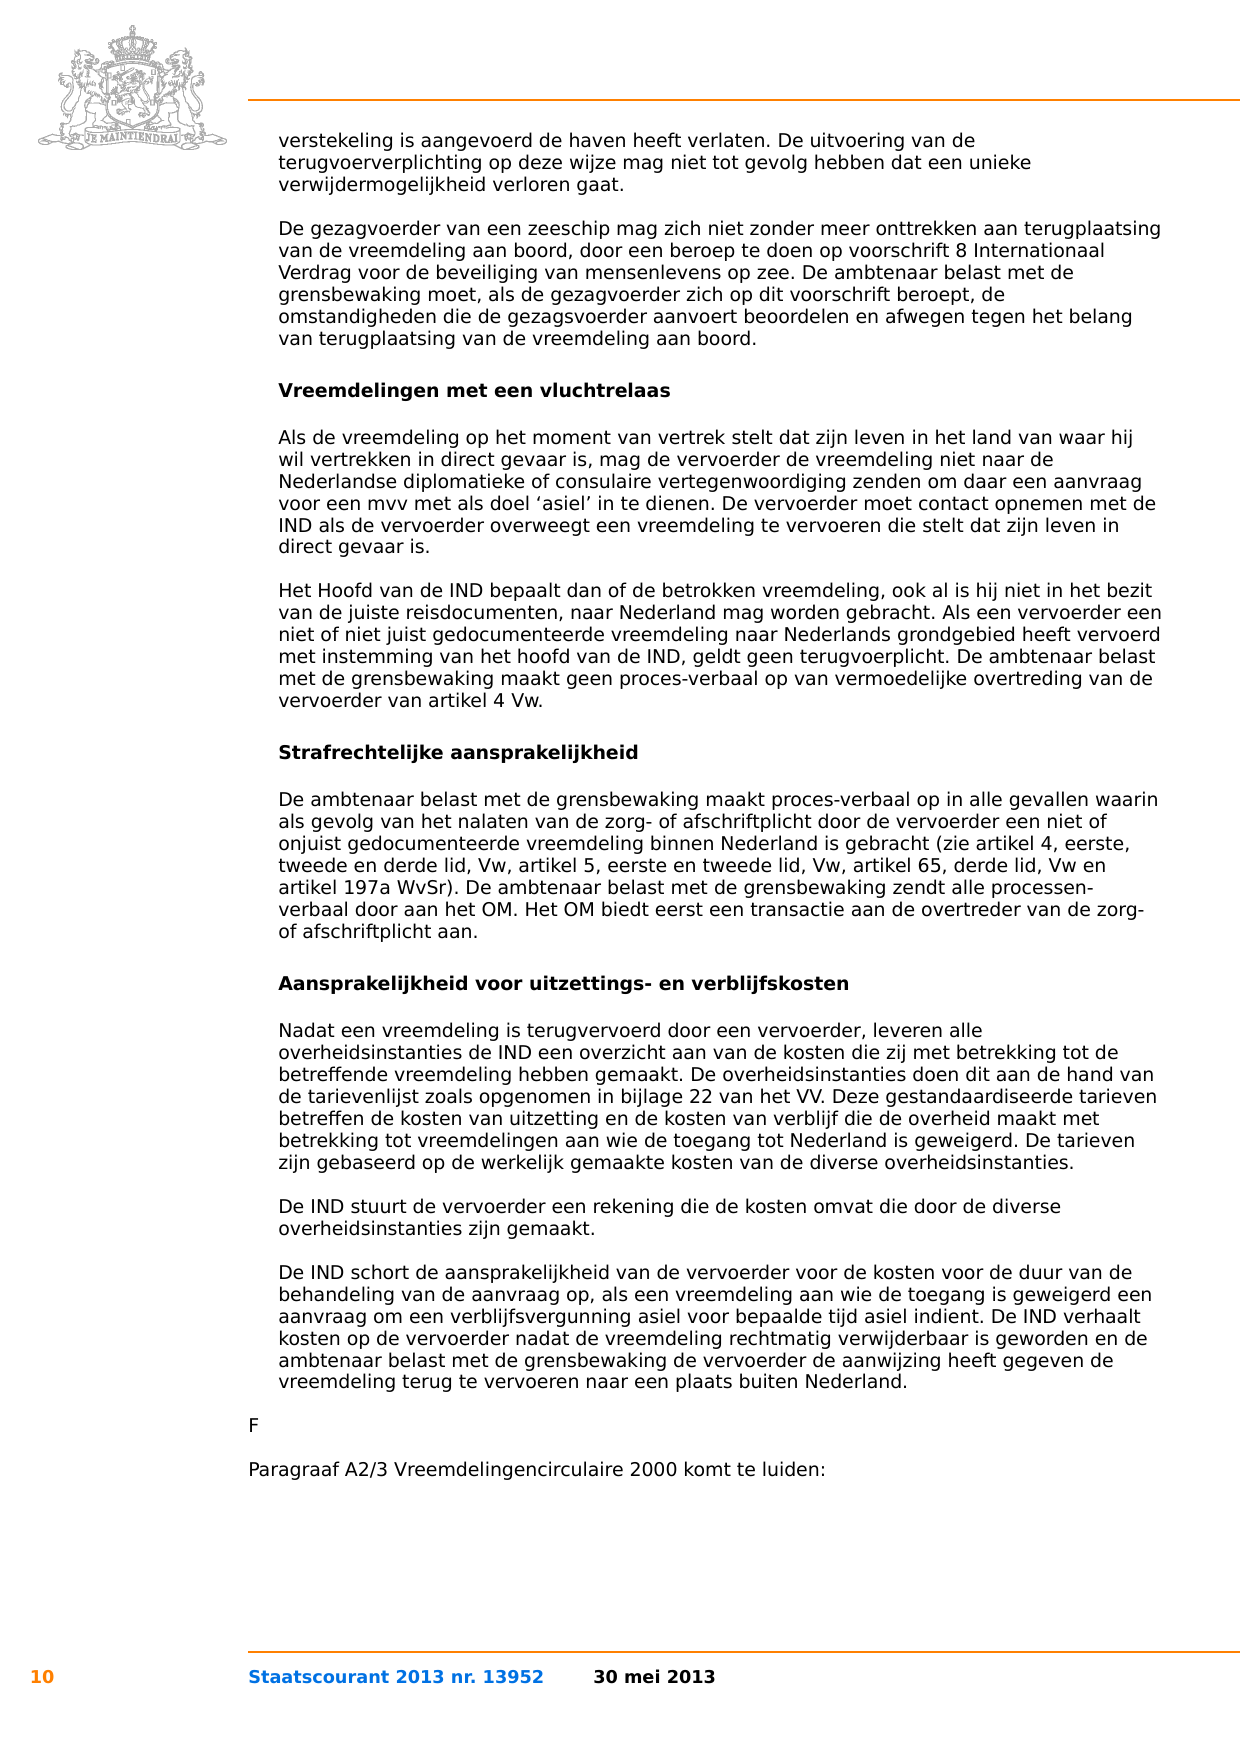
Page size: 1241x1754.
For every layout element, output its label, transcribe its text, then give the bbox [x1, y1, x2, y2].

text De ambtenaar belast met de grensbewaking maakt proces-verbaal op in alle gevallen waarin als gevolg van het nalaten van de zorg- of afschriftplicht door de vervoerder een niet of onjuist gedocumenteerde vreemdeling binnen Nederland is gebracht (zie artikel 4, eerste, tweede en derde lid, Vw, artikel 5, eerste en tweede lid, Vw, artikel 65, derde lid, Vw en artikel 197a WvSr). De ambtenaar belast met de grensbewaking zendt alle processen-verbaal door aan het OM. Het OM biedt eerst een transactie aan de overtreder van de zorg- of afschriftplicht aan. [278, 789, 1163, 943]
text Het Hoofd van de IND bepaalt dan of de betrokken vreemdeling, ook al is hij niet in het bezit van de juiste reisdocumenten, naar Nederland mag worden gebracht. Als een vervoerder een niet of niet juist gedocumenteerde vreemdeling naar Nederlands grondgebied heeft vervoerd met instemming van het hoofd van de IND, geldt geen terugvoerplicht. De ambtenaar belast met de grensbewaking maakt geen proces-verbaal op van vermoedelijke overtreding van de vervoerder van artikel 4 Vw. [278, 580, 1163, 712]
text F [248, 1415, 1163, 1437]
text De IND schort de aansprakelijkheid van de vervoerder voor de kosten voor de duur van de behandeling van de aanvraag op, als een vreemdeling aan wie de toegang is geweigerd een aanvraag om een verblijfsvergunning asiel voor bepaalde tijd asiel indient. De IND verhaalt kosten op de vervoerder nadat de vreemdeling rechtmatig verwijderbaar is geworden en de ambtenaar belast met de grensbewaking de vervoerder de aanwijzing heeft gegeven de vreemdeling terug te vervoeren naar een plaats buiten Nederland. [278, 1262, 1163, 1393]
text verstekeling is aangevoerd de haven heeft verlaten. De uitvoering van de terugvoerverplichting op deze wijze mag niet tot gevolg hebben dat een unieke verwijdermogelijkheid verloren gaat. [278, 130, 1163, 196]
subtitle Strafrechtelijke aansprakelijkheid [278, 742, 1163, 764]
picture [38, 25, 227, 150]
text De gezagvoerder van een zeeschip mag zich niet zonder meer onttrekken aan terugplaatsing van de vreemdeling aan boord, door een beroep te doen op voorschrift 8 Internationaal Verdrag voor de beveiliging van mensenlevens op zee. De ambtenaar belast met de grensbewaking moet, als de gezagvoerder zich op dit voorschrift beroept, de omstandigheden die de gezagsvoerder aanvoert beoordelen en afwegen tegen het belang van terugplaatsing van de vreemdeling aan boord. [278, 218, 1163, 349]
subtitle Vreemdelingen met een vluchtrelaas [278, 379, 1163, 402]
text Nadat een vreemdeling is terugvervoerd door een vervoerder, leveren alle overheidsinstanties de IND een overzicht aan van de kosten die zij met betrekking tot de betreffende vreemdeling hebben gemaakt. De overheidsinstanties doen dit aan de hand van de tarievenlijst zoals opgenomen in bijlage 22 van het VV. Deze gestandaardiseerde tarieven betreffen de kosten van uitzetting en de kosten van verblijf die de overheid maakt met betrekking tot vreemdelingen aan wie de toegang tot Nederland is geweigerd. De tarieven zijn gebaseerd op de werkelijk gemaakte kosten van de diverse overheidsinstanties. [278, 1020, 1163, 1174]
text Paragraaf A2/3 Vreemdelingencirculaire 2000 komt te luiden: [248, 1459, 1163, 1481]
text De IND stuurt de vervoerder een rekening die de kosten omvat die door de diverse overheidsinstanties zijn gemaakt. [278, 1196, 1163, 1240]
subtitle Aansprakelijkheid voor uitzettings- en verblijfskosten [278, 973, 1163, 995]
text Als de vreemdeling op het moment van vertrek stelt dat zijn leven in het land van waar hij wil vertrekken in direct gevaar is, mag de vervoerder de vreemdeling niet naar de Nederlandse diplomatieke of consulaire vertegenwoordiging zenden om daar een aanvraag voor een mvv met als doel ‘asiel’ in te dienen. De vervoerder moet contact opnemen met de IND als de vervoerder overweegt een vreemdeling te vervoeren die stelt dat zijn leven in direct gevaar is. [278, 427, 1163, 558]
